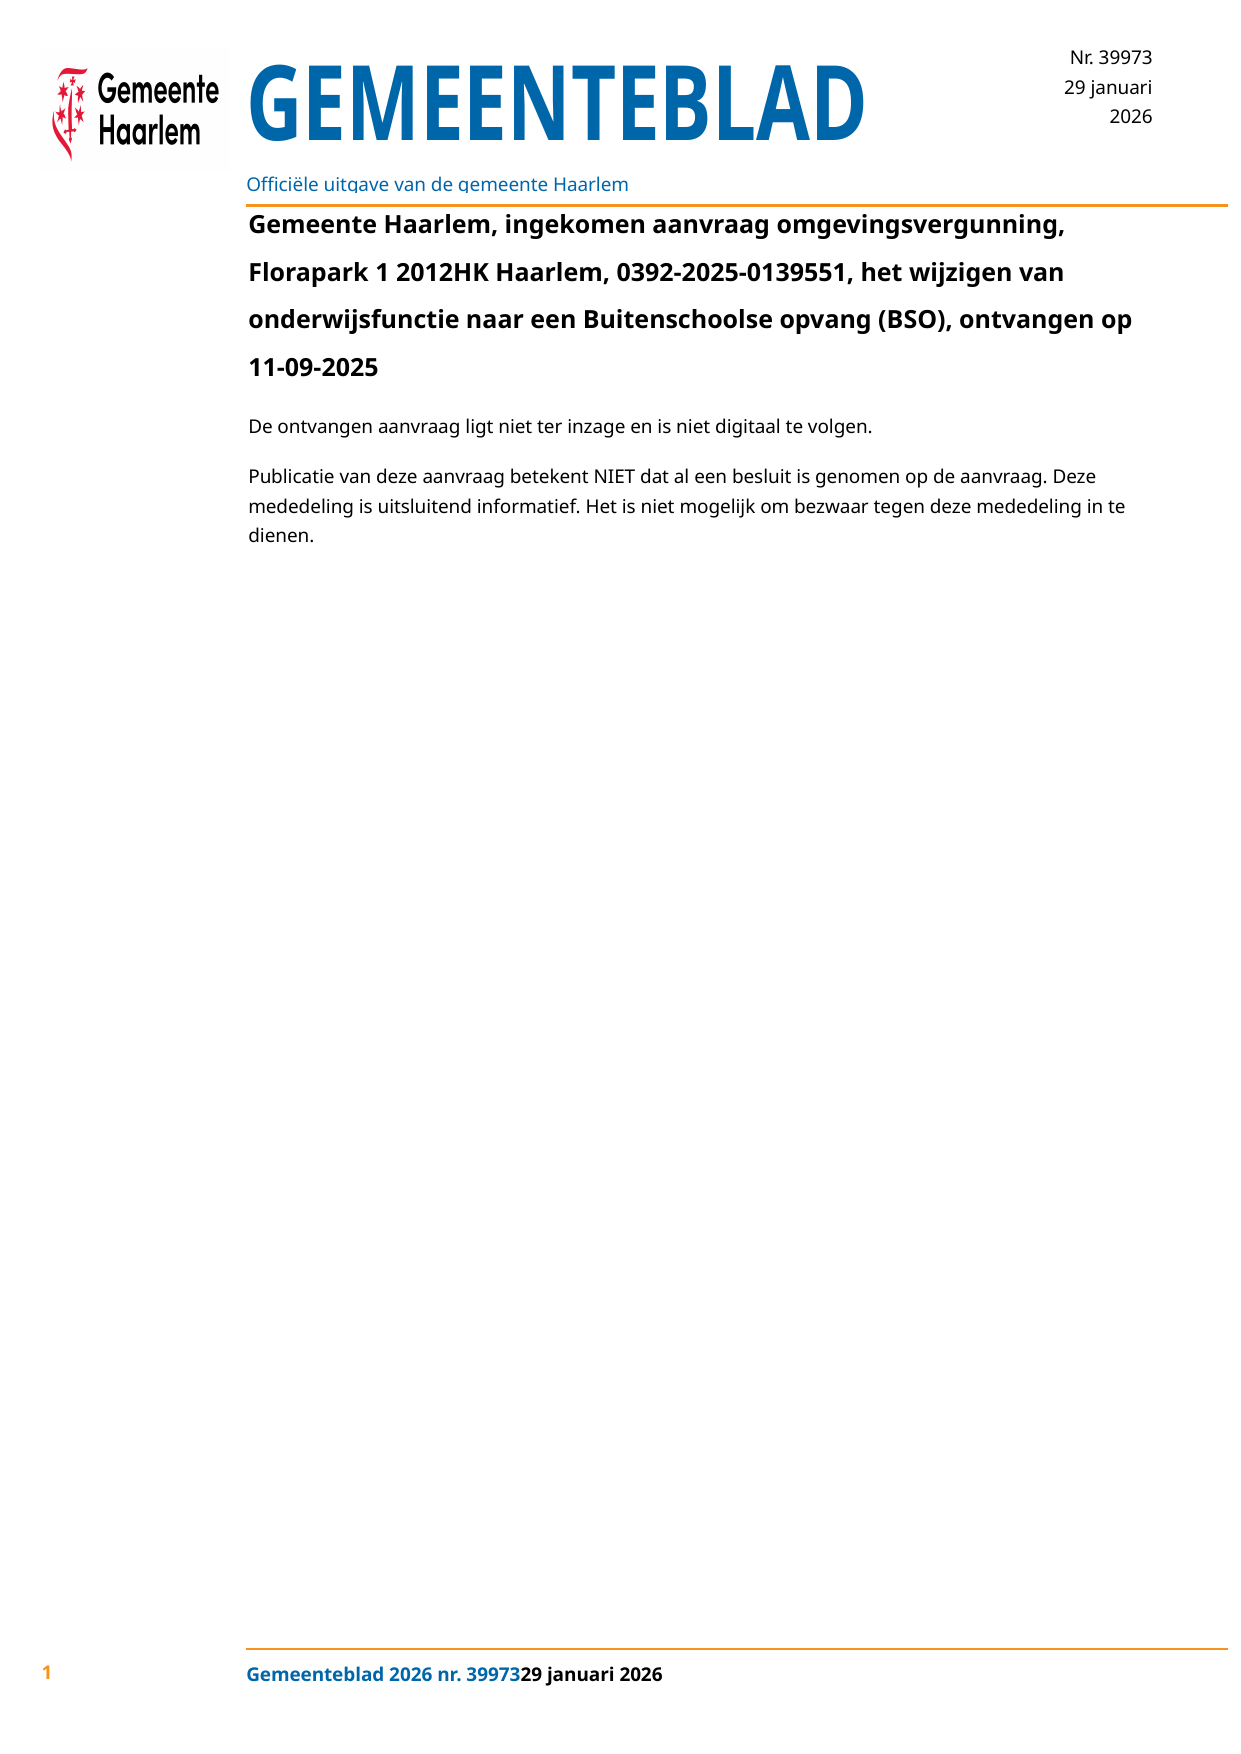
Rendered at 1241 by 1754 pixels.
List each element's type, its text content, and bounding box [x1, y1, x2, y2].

picture [41, 47, 231, 172]
text Publicatie van deze aanvraag betekent NIET dat al een besluit is genomen op de aanvraag. Deze mededeling is uitsluitend informatief. Het is niet mogelijk om bezwaar tegen deze mededeling in te dienen. [248, 463, 1152, 548]
text Gemeente Haarlem, ingekomen aanvraag omgevingsvergunning, Florapark 1 2012HK Haarlem, 0392-2025-0139551, het wijzigen van onderwijsfunctie naar een Buitenschoolse opvang (BSO), ontvangen op 11-09-2025 [248, 207, 1152, 384]
text De ontvangen aanvraag ligt niet ter inzage en is niet digitaal te volgen. [248, 413, 1152, 439]
